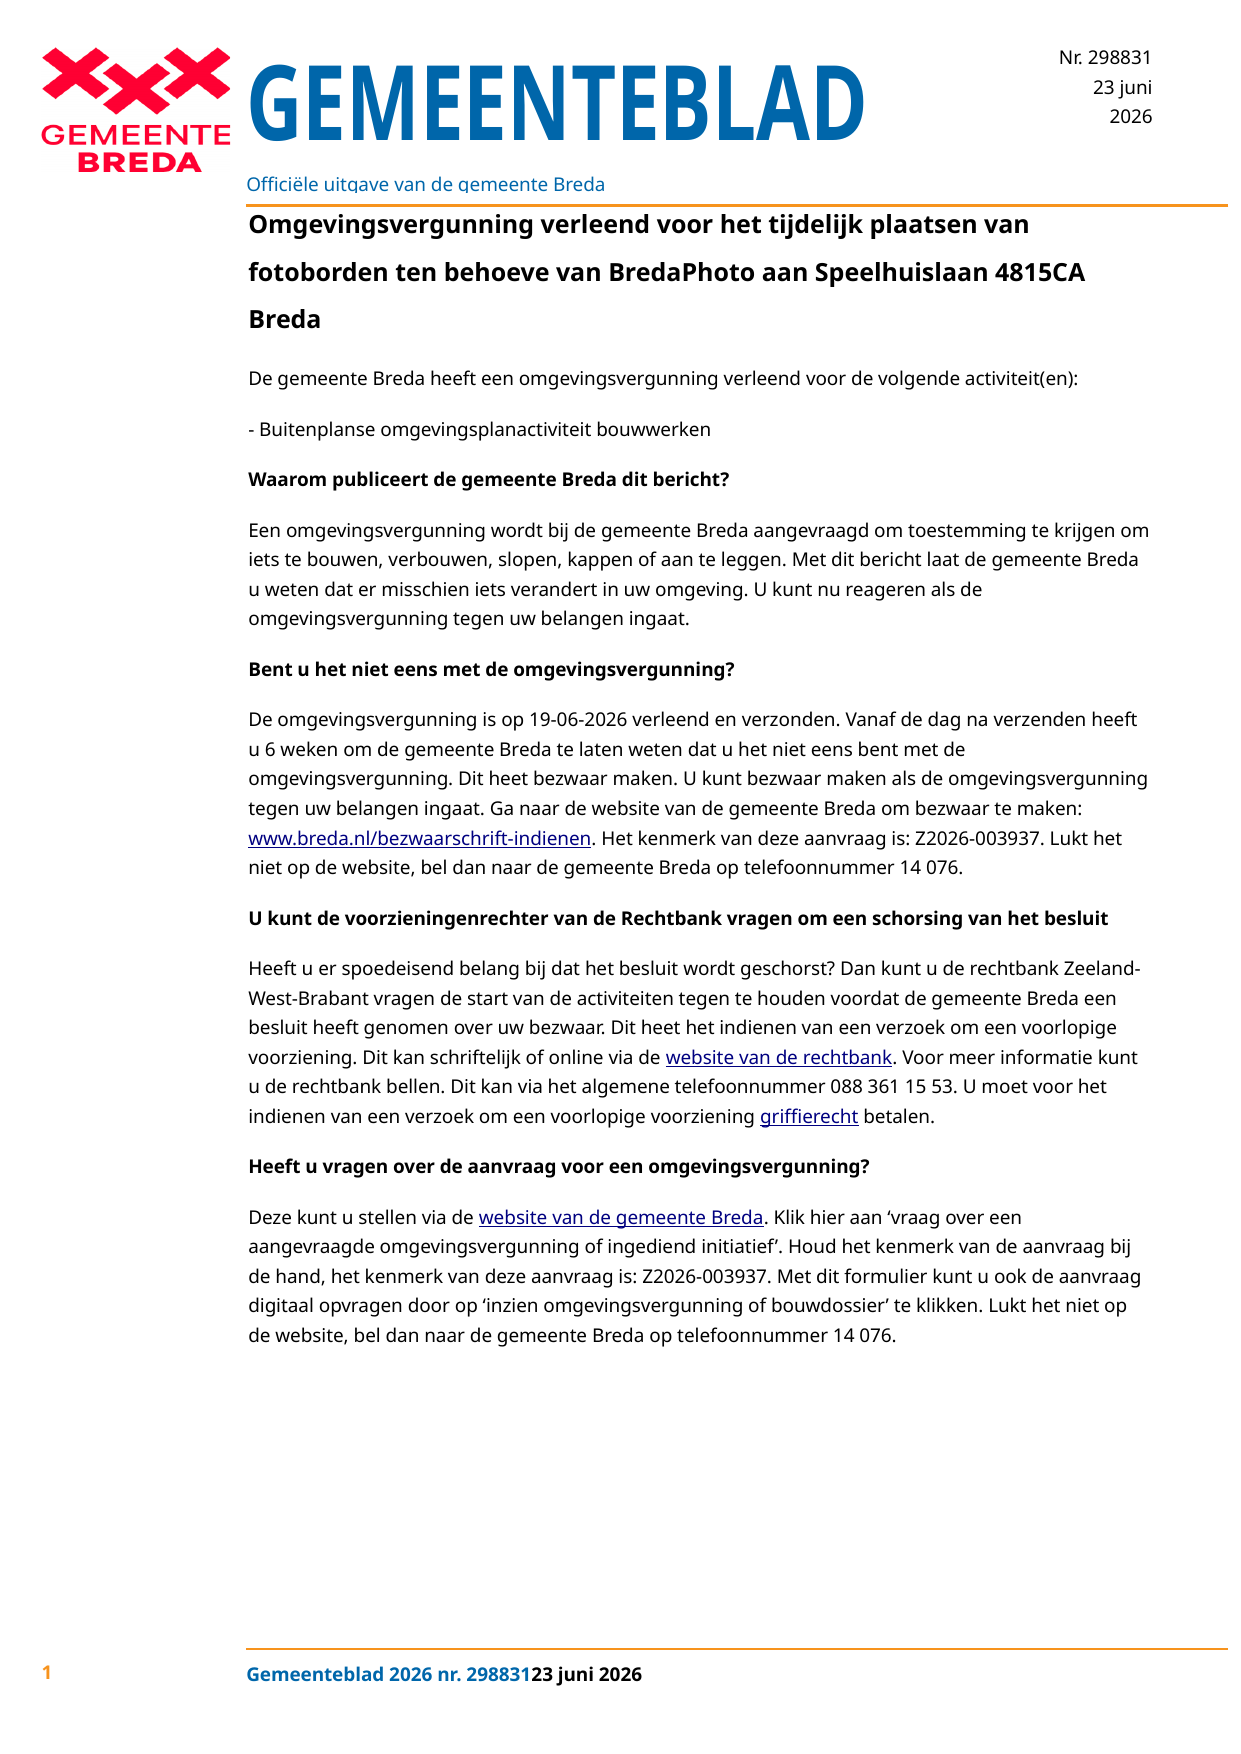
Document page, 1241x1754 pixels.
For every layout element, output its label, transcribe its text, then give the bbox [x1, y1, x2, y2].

text Een omgevingsvergunning wordt bij de gemeente Breda aangevraagd om toestemming te krijgen om iets te bouwen, verbouwen, slopen, kappen of aan te leggen. Met dit bericht laat de gemeente Breda u weten dat er misschien iets verandert in uw omgeving. U kunt nu reageren als de omgevingsvergunning tegen uw belangen ingaat. [248, 517, 1152, 631]
text Heeft u vragen over de aanvraag voor een omgevingsvergunning? [248, 1153, 1152, 1179]
text Heeft u er spoedeisend belang bij dat het besluit wordt geschorst? Dan kunt u de rechtbank Zeeland-West-Brabant vragen de start van de activiteiten tegen te houden voordat de gemeente Breda een besluit heeft genomen over uw bezwaar. Dit heet het indienen van een verzoek om een voorlopige voorziening. Dit kan schriftelijk of online via de website van de rechtbank. Voor meer informatie kunt u de rechtbank bellen. Dit kan via het algemene telefoonnummer 088 361 15 53. U moet voor het indienen van een verzoek om een voorlopige voorziening griffierecht betalen. [248, 955, 1152, 1129]
text - Buitenplanse omgevingsplanactiviteit bouwwerken [248, 416, 1152, 442]
picture [41, 47, 231, 172]
text De omgevingsvergunning is op 19-06-2026 verleend en verzonden. Vanaf de dag na verzenden heeft u 6 weken om de gemeente Breda te laten weten dat u het niet eens bent met de omgevingsvergunning. Dit heet bezwaar maken. U kunt bezwaar maken als de omgevingsvergunning tegen uw belangen ingaat. Ga naar de website van de gemeente Breda om bezwaar te maken: www.breda.nl/bezwaarschrift-indienen. Het kenmerk van deze aanvraag is: Z2026-003937. Lukt het niet op de website, bel dan naar de gemeente Breda op telefoonnummer 14 076. [248, 706, 1152, 880]
text Omgevingsvergunning verleend voor het tijdelijk plaatsen van fotoborden ten behoeve van BredaPhoto aan Speelhuislaan 4815CA Breda [248, 207, 1152, 336]
text Bent u het niet eens met de omgevingsvergunning? [248, 656, 1152, 682]
text Waarom publiceert de gemeente Breda dit bericht? [248, 466, 1152, 492]
text De gemeente Breda heeft een omgevingsvergunning verleend voor de volgende activiteit(en): [248, 366, 1152, 391]
text Deze kunt u stellen via de website van de gemeente Breda. Klik hier aan ‘vraag over een aangevraagde omgevingsvergunning of ingediend initiatief’. Houd het kenmerk van de aanvraag bij de hand, het kenmerk van deze aanvraag is: Z2026-003937. Met dit formulier kunt u ook de aanvraag digitaal opvragen door op ‘inzien omgevingsvergunning of bouwdossier’ te klikken. Lukt het niet op de website, bel dan naar de gemeente Breda op telefoonnummer 14 076. [248, 1204, 1152, 1348]
text U kunt de voorzieningenrechter van de Rechtbank vragen om een schorsing van het besluit [248, 905, 1152, 930]
